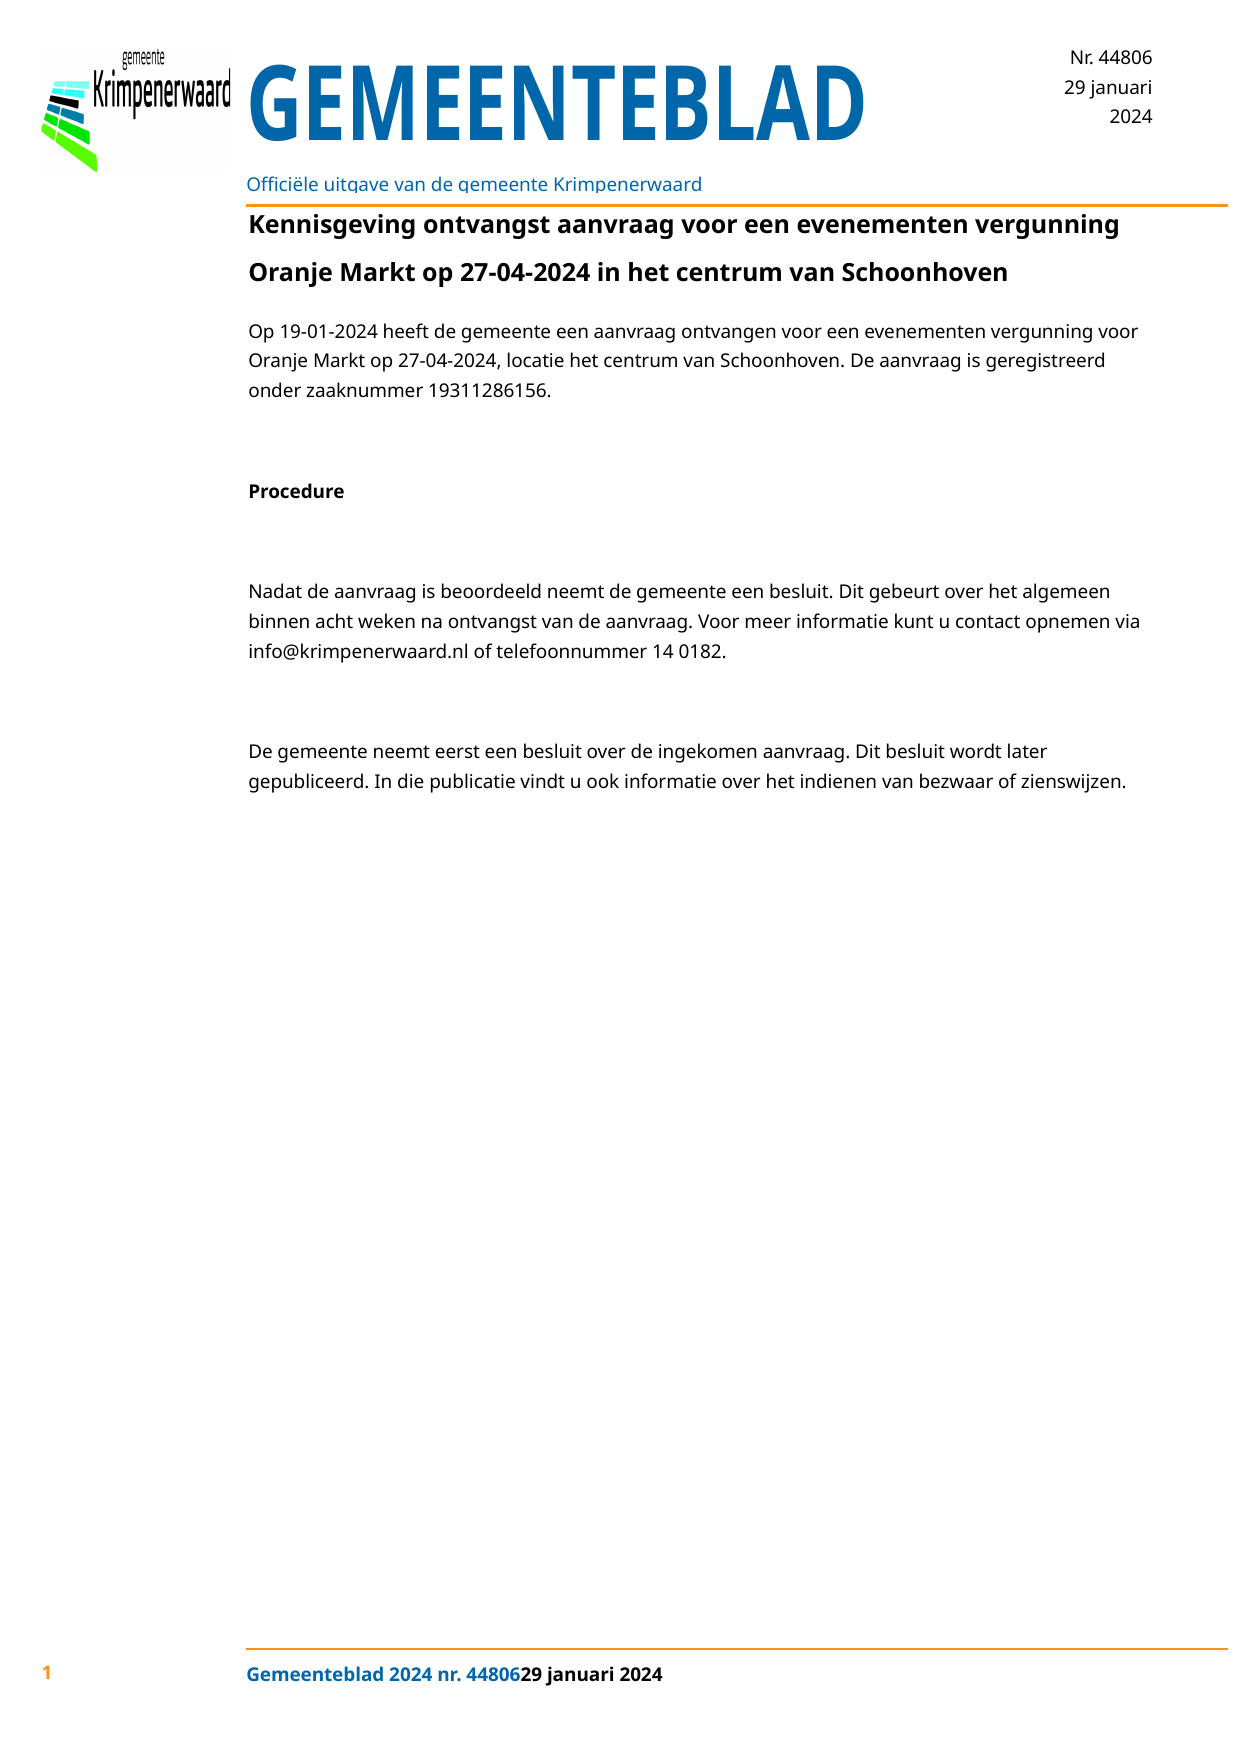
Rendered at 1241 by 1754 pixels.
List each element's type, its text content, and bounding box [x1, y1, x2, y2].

text Op 19-01-2024 heeft de gemeente een aanvraag ontvangen voor een evenementen vergunning voor Oranje Markt op 27-04-2024, locatie het centrum van Schoonhoven. De aanvraag is geregistreerd onder zaaknummer 19311286156. [248, 318, 1152, 403]
text Procedure [248, 478, 1152, 504]
text Kennisgeving ontvangst aanvraag voor een evenementen vergunning Oranje Markt op 27-04-2024 in het centrum van Schoonhoven [248, 207, 1152, 288]
picture [41, 47, 231, 172]
text De gemeente neemt eerst een besluit over de ingekomen aanvraag. Dit besluit wordt later gepubliceerd. In die publicatie vindt u ook informatie over het indienen van bezwaar of zienswijzen. [248, 739, 1152, 794]
text Nadat de aanvraag is beoordeeld neemt de gemeente een besluit. Dit gebeurt over het algemeen binnen acht weken na ontvangst van de aanvraag. Voor meer informatie kunt u contact opnemen via info@krimpenerwaard.nl of telefoonnummer 14 0182. [248, 579, 1152, 664]
